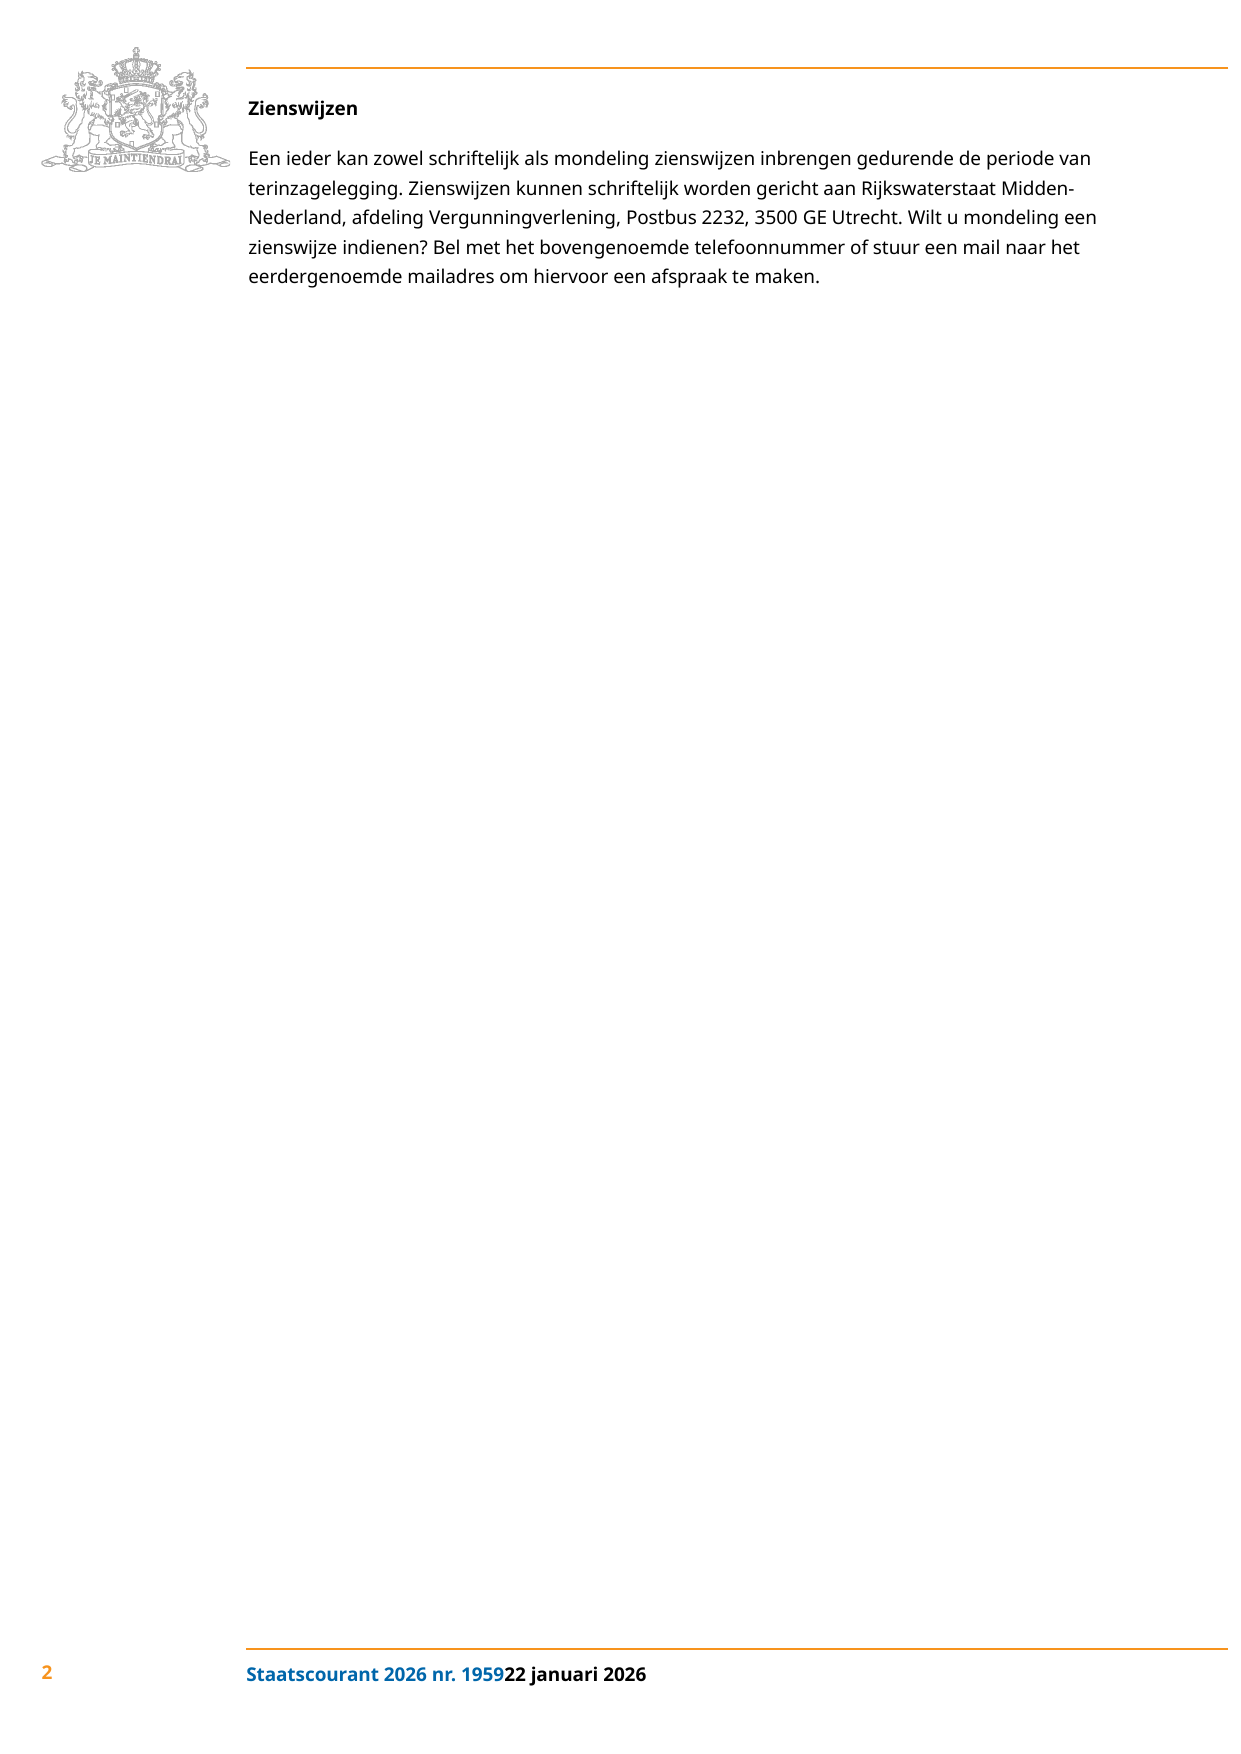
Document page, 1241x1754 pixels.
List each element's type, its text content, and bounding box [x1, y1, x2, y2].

picture [41, 47, 231, 172]
text Een ieder kan zowel schriftelijk als mondeling zienswijzen inbrengen gedurende de periode van terinzagelegging. Zienswijzen kunnen schriftelijk worden gericht aan Rijkswaterstaat Midden-Nederland, afdeling Vergunningverlening, Postbus 2232, 3500 GE Utrecht. Wilt u mondeling een zienswijze indienen? Bel met het bovengenoemde telefoonnummer of stuur een mail naar het eerdergenoemde mailadres om hiervoor een afspraak te maken. [248, 145, 1152, 289]
text Zienswijzen [248, 95, 1152, 121]
